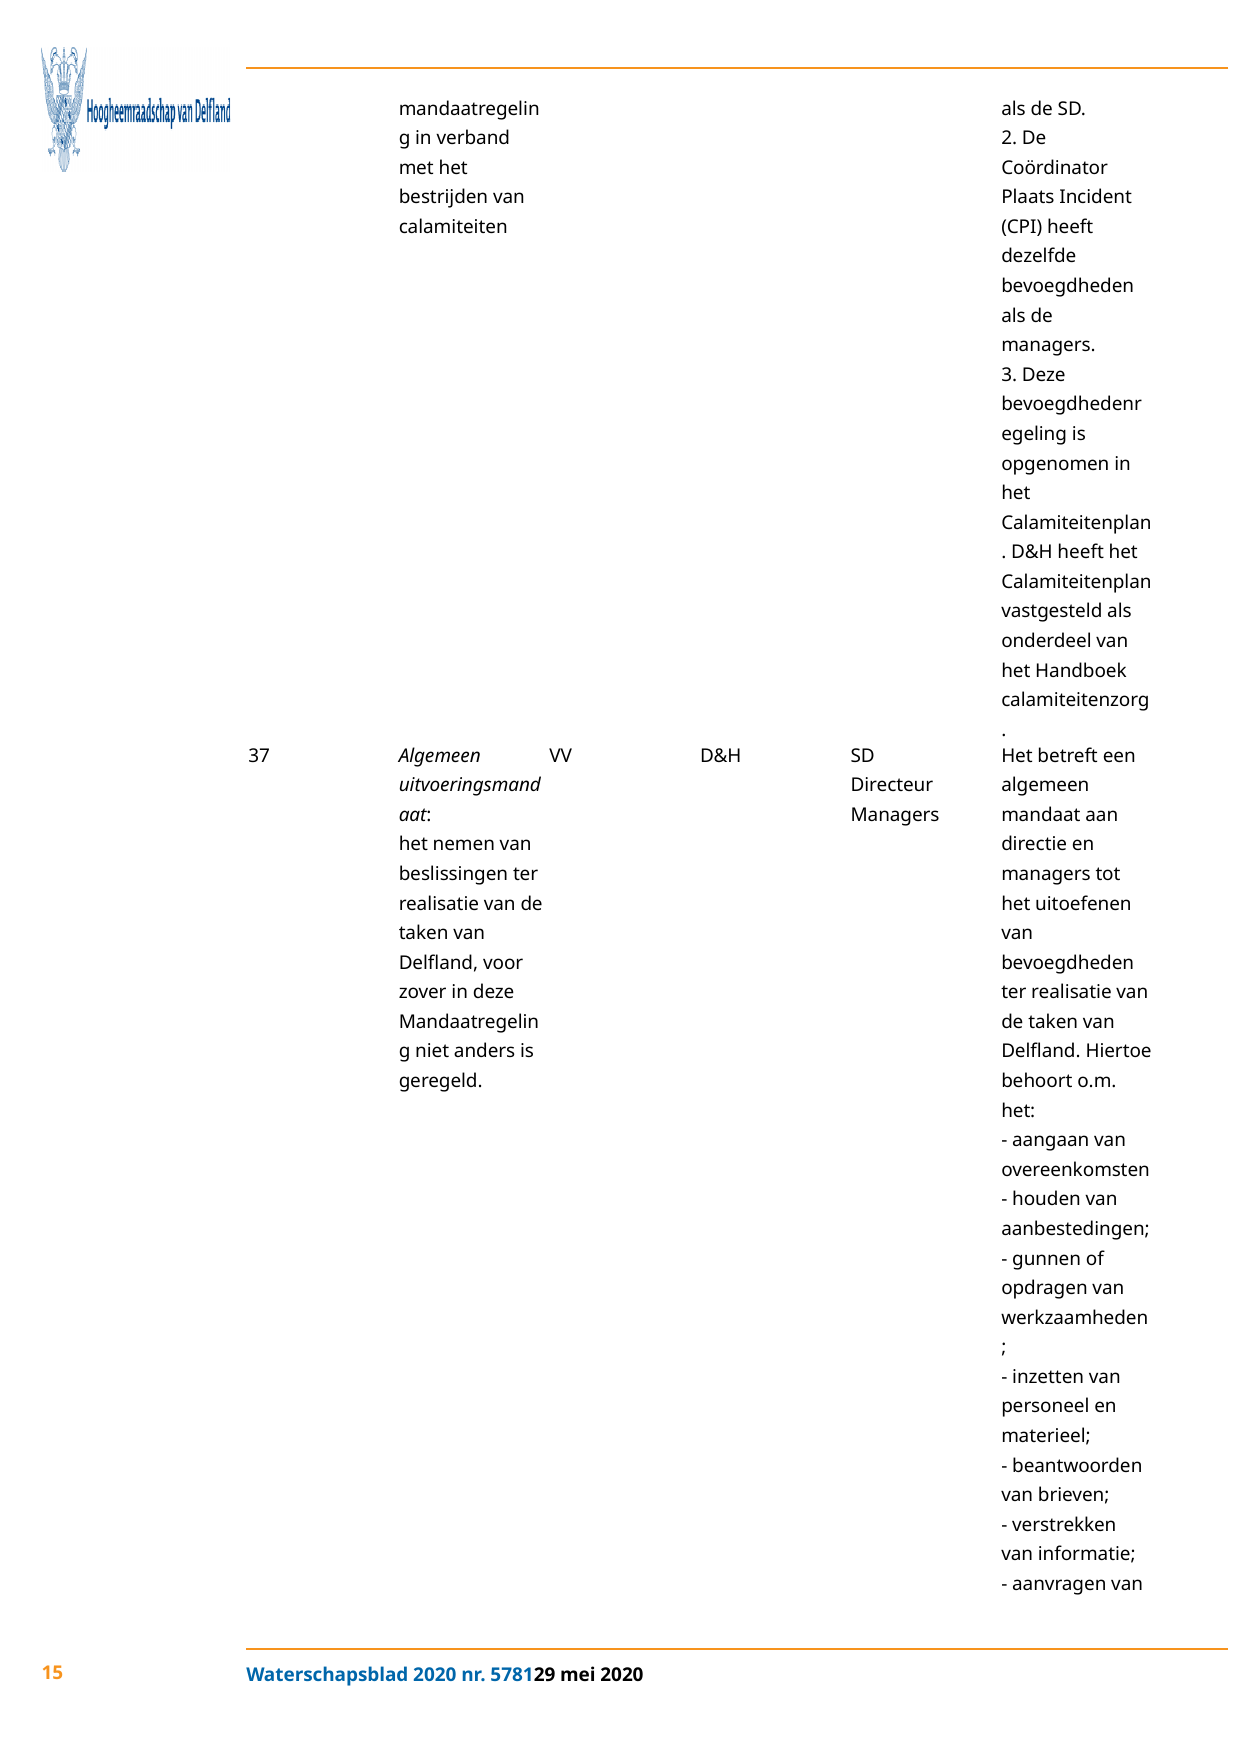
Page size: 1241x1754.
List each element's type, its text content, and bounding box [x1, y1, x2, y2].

table_cell VV [549, 742, 700, 1596]
table_cell SD Directeur Managers [850, 742, 1001, 1596]
table_cell [549, 95, 700, 742]
table_cell Het betreft een algemeen mandaat aan directie en managers tot het uitoefenen van bevoegdheden ter realisatie van de taken van Delfland. Hiertoe behoort o.m. het: - aangaan van overeenkomsten - houden van aanbestedingen; - gunnen of opdragen van werkzaamheden; - inzetten van personeel en materieel; - beantwoorden van brieven; - verstrekken van informatie; - aanvragen van [1001, 742, 1152, 1596]
table_cell [248, 95, 398, 742]
table_cell [700, 95, 850, 742]
table_cell 37 [248, 742, 398, 1596]
table_cell als de SD. 2. De Coördinator Plaats Incident (CPI) heeft dezelfde bevoegdheden als de managers. 3. Deze bevoegdhedenregeling is opgenomen in het Calamiteitenplan. D&H heeft het Calamiteitenplan vastgesteld als onderdeel van het Handboek calamiteitenzorg. [1001, 95, 1152, 742]
picture [41, 47, 231, 172]
table_cell [850, 95, 1001, 742]
table_cell mandaatregeling in verband met het bestrijden van calamiteiten [399, 95, 549, 742]
table_cell D&H [700, 742, 850, 1596]
table_cell Algemeen uitvoeringsmandaat: het nemen van beslissingen ter realisatie van de taken van Delfland, voor zover in deze Mandaatregeling niet anders is geregeld. [399, 742, 549, 1596]
